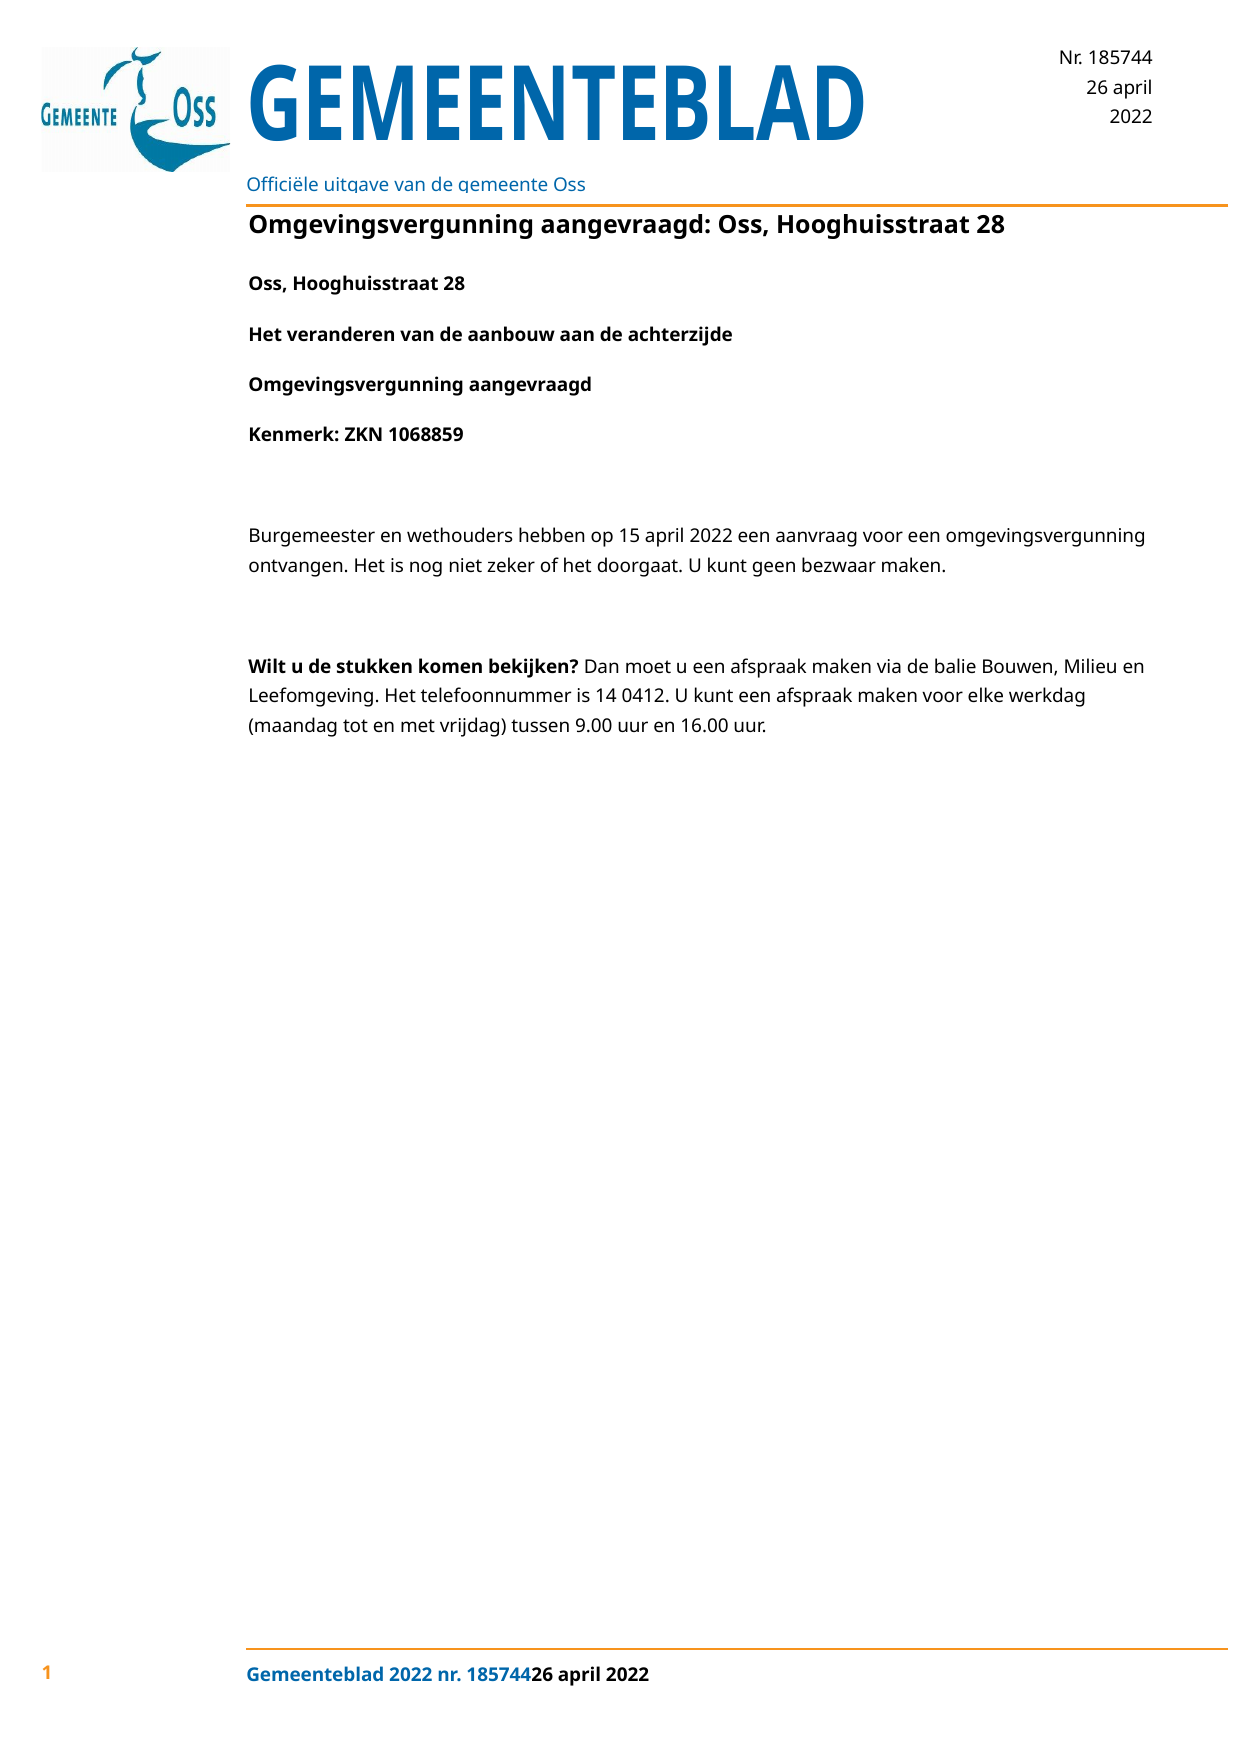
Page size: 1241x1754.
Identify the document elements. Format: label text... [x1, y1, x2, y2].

text Omgevingsvergunning aangevraagd [248, 371, 1152, 397]
text Kenmerk: ZKN 1068859 [248, 422, 1152, 447]
text Oss, Hooghuisstraat 28 [248, 270, 1152, 296]
text Omgevingsvergunning aangevraagd: Oss, Hooghuisstraat 28 [248, 207, 1152, 241]
text Het veranderen van de aanbouw aan de achterzijde [248, 321, 1152, 346]
text Wilt u de stukken komen bekijken? Dan moet u een afspraak maken via de balie Bouwen, Milieu en Leefomgeving. Het telefoonnummer is 14 0412. U kunt een afspraak maken voor elke werkdag (maandag tot en met vrijdag) tussen 9.00 uur en 16.00 uur. [248, 653, 1152, 738]
picture [41, 47, 231, 172]
text Burgemeester en wethouders hebben op 15 april 2022 een aanvraag voor een omgevingsvergunning ontvangen. Het is nog niet zeker of het doorgaat. U kunt geen bezwaar maken. [248, 522, 1152, 578]
